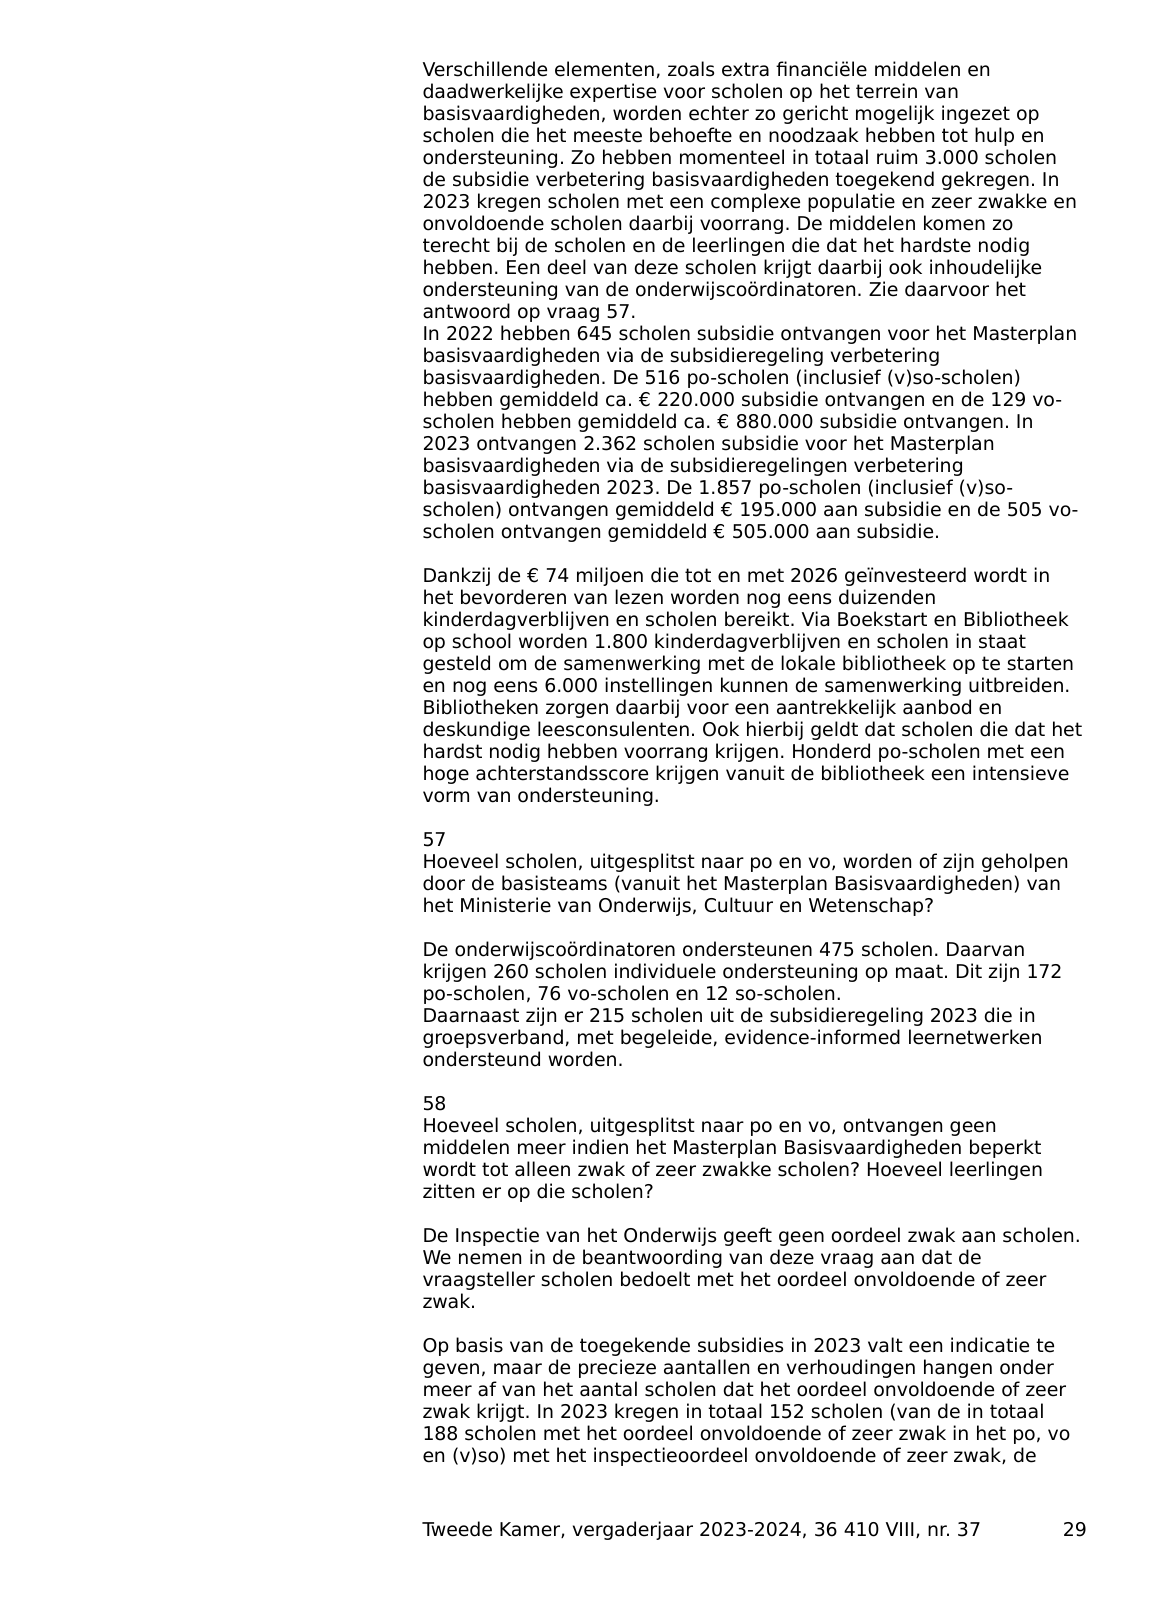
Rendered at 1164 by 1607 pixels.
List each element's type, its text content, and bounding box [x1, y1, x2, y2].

text Op basis van de toegekende subsidies in 2023 valt een indicatie te geven, maar de precieze aantallen en verhoudingen hangen onder meer af van het aantal scholen dat het oordeel onvoldoende of zeer zwak krijgt. In 2023 kregen in totaal 152 scholen (van de in totaal 188 scholen met het oordeel onvoldoende of zeer zwak in het po, vo en (v)so) met het inspectieoordeel onvoldoende of zeer zwak, de [422, 1335, 1087, 1467]
text In 2022 hebben 645 scholen subsidie ontvangen voor het Masterplan basisvaardigheden via de subsidieregeling verbetering basisvaardigheden. De 516 po-scholen (inclusief (v)so-scholen) hebben gemiddeld ca. € 220.000 subsidie ontvangen en de 129 vo-scholen hebben gemiddeld ca. € 880.000 subsidie ontvangen. In 2023 ontvangen 2.362 scholen subsidie voor het Masterplan basisvaardigheden via de subsidieregelingen verbetering basisvaardigheden 2023. De 1.857 po-scholen (inclusief (v)so-scholen) ontvangen gemiddeld € 195.000 aan subsidie en de 505 vo-scholen ontvangen gemiddeld € 505.000 aan subsidie. [422, 323, 1087, 543]
text De Inspectie van het Onderwijs geeft geen oordeel zwak aan scholen. We nemen in de beantwoording van deze vraag aan dat de vraagsteller scholen bedoelt met het oordeel onvoldoende of zeer zwak. [422, 1225, 1087, 1313]
text Verschillende elementen, zoals extra financiële middelen en daadwerkelijke expertise voor scholen op het terrein van basisvaardigheden, worden echter zo gericht mogelijk ingezet op scholen die het meeste behoefte en noodzaak hebben tot hulp en ondersteuning. Zo hebben momenteel in totaal ruim 3.000 scholen de subsidie verbetering basisvaardigheden toegekend gekregen. In 2023 kregen scholen met een complexe populatie en zeer zwakke en onvoldoende scholen daarbij voorrang. De middelen komen zo terecht bij de scholen en de leerlingen die dat het hardste nodig hebben. Een deel van deze scholen krijgt daarbij ook inhoudelijke ondersteuning van de onderwijscoördinatoren. Zie daarvoor het antwoord op vraag 57. [422, 59, 1087, 323]
text Dankzij de € 74 miljoen die tot en met 2026 geïnvesteerd wordt in het bevorderen van lezen worden nog eens duizenden kinderdagverblijven en scholen bereikt. Via Boekstart en Bibliotheek op school worden 1.800 kinderdagverblijven en scholen in staat gesteld om de samenwerking met de lokale bibliotheek op te starten en nog eens 6.000 instellingen kunnen de samenwerking uitbreiden. Bibliotheken zorgen daarbij voor een aantrekkelijk aanbod en deskundige leesconsulenten. Ook hierbij geldt dat scholen die dat het hardst nodig hebben voorrang krijgen. Honderd po-scholen met een hoge achterstandsscore krijgen vanuit de bibliotheek een intensieve vorm van ondersteuning. [422, 565, 1087, 807]
text 58 [422, 1093, 1087, 1115]
text 57 [422, 829, 1087, 851]
text De onderwijscoördinatoren ondersteunen 475 scholen. Daarvan krijgen 260 scholen individuele ondersteuning op maat. Dit zijn 172 po-scholen, 76 vo-scholen en 12 so-scholen. [422, 939, 1087, 1005]
text Hoeveel scholen, uitgesplitst naar po en vo, worden of zijn geholpen door de basisteams (vanuit het Masterplan Basisvaardigheden) van het Ministerie van Onderwijs, Cultuur en Wetenschap? [422, 851, 1087, 917]
text Daarnaast zijn er 215 scholen uit de subsidieregeling 2023 die in groepsverband, met begeleide, evidence-informed leernetwerken ondersteund worden. [422, 1005, 1087, 1071]
text Hoeveel scholen, uitgesplitst naar po en vo, ontvangen geen middelen meer indien het Masterplan Basisvaardigheden beperkt wordt tot alleen zwak of zeer zwakke scholen? Hoeveel leerlingen zitten er op die scholen? [422, 1115, 1087, 1203]
